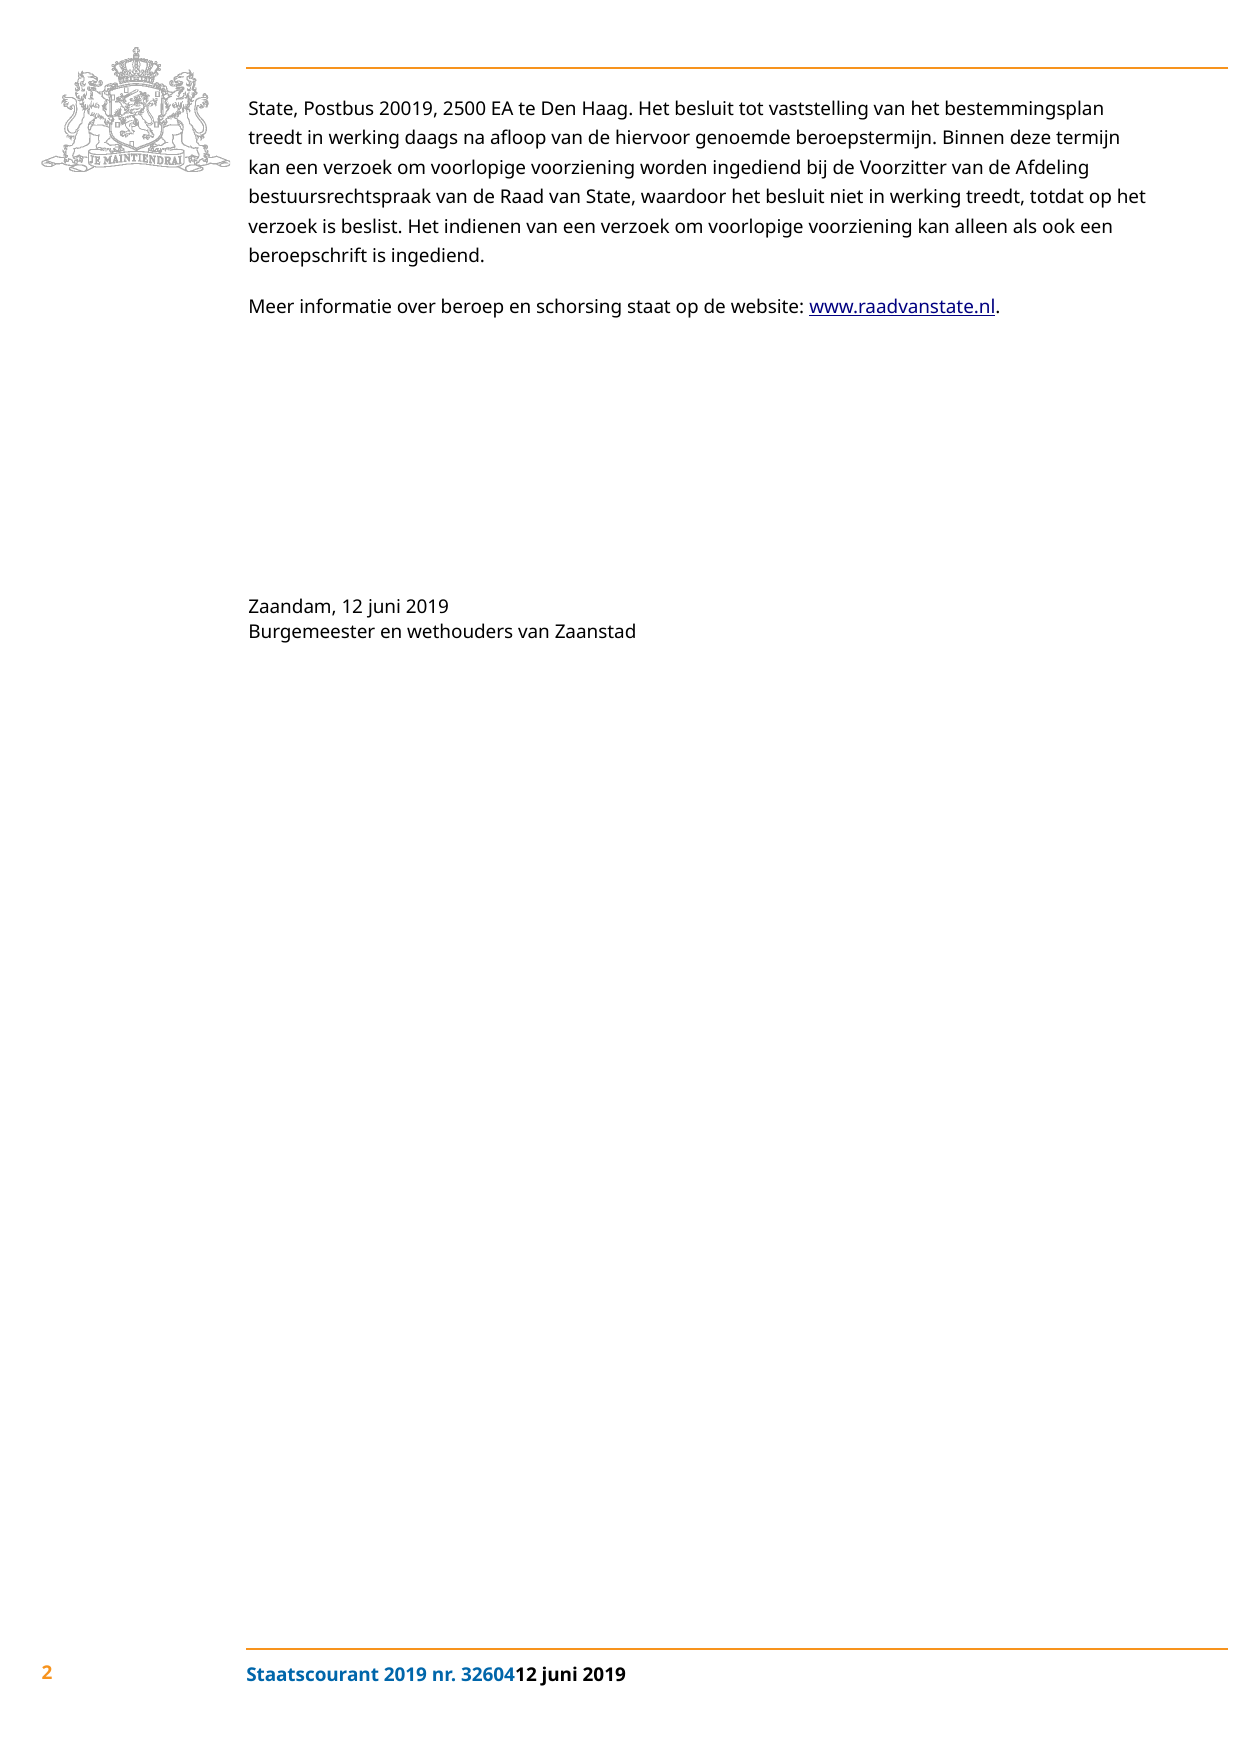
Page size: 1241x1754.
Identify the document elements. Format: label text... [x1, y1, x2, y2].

text Zaandam, 12 juni 2019 [248, 593, 1152, 619]
text Meer informatie over beroep en schorsing staat op de website: www.raadvanstate.nl. [248, 293, 1152, 319]
text State, Postbus 20019, 2500 EA te Den Haag. Het besluit tot vaststelling van het bestemmingsplan treedt in werking daags na afloop van de hiervoor genoemde beroepstermijn. Binnen deze termijn kan een verzoek om voorlopige voorziening worden ingediend bij de Voorzitter van de Afdeling bestuursrechtspraak van de Raad van State, waardoor het besluit niet in werking treedt, totdat op het verzoek is beslist. Het indienen van een verzoek om voorlopige voorziening kan alleen als ook een beroepschrift is ingediend. [248, 95, 1152, 268]
text Burgemeester en wethouders van Zaanstad [248, 619, 1152, 644]
picture [41, 47, 231, 172]
